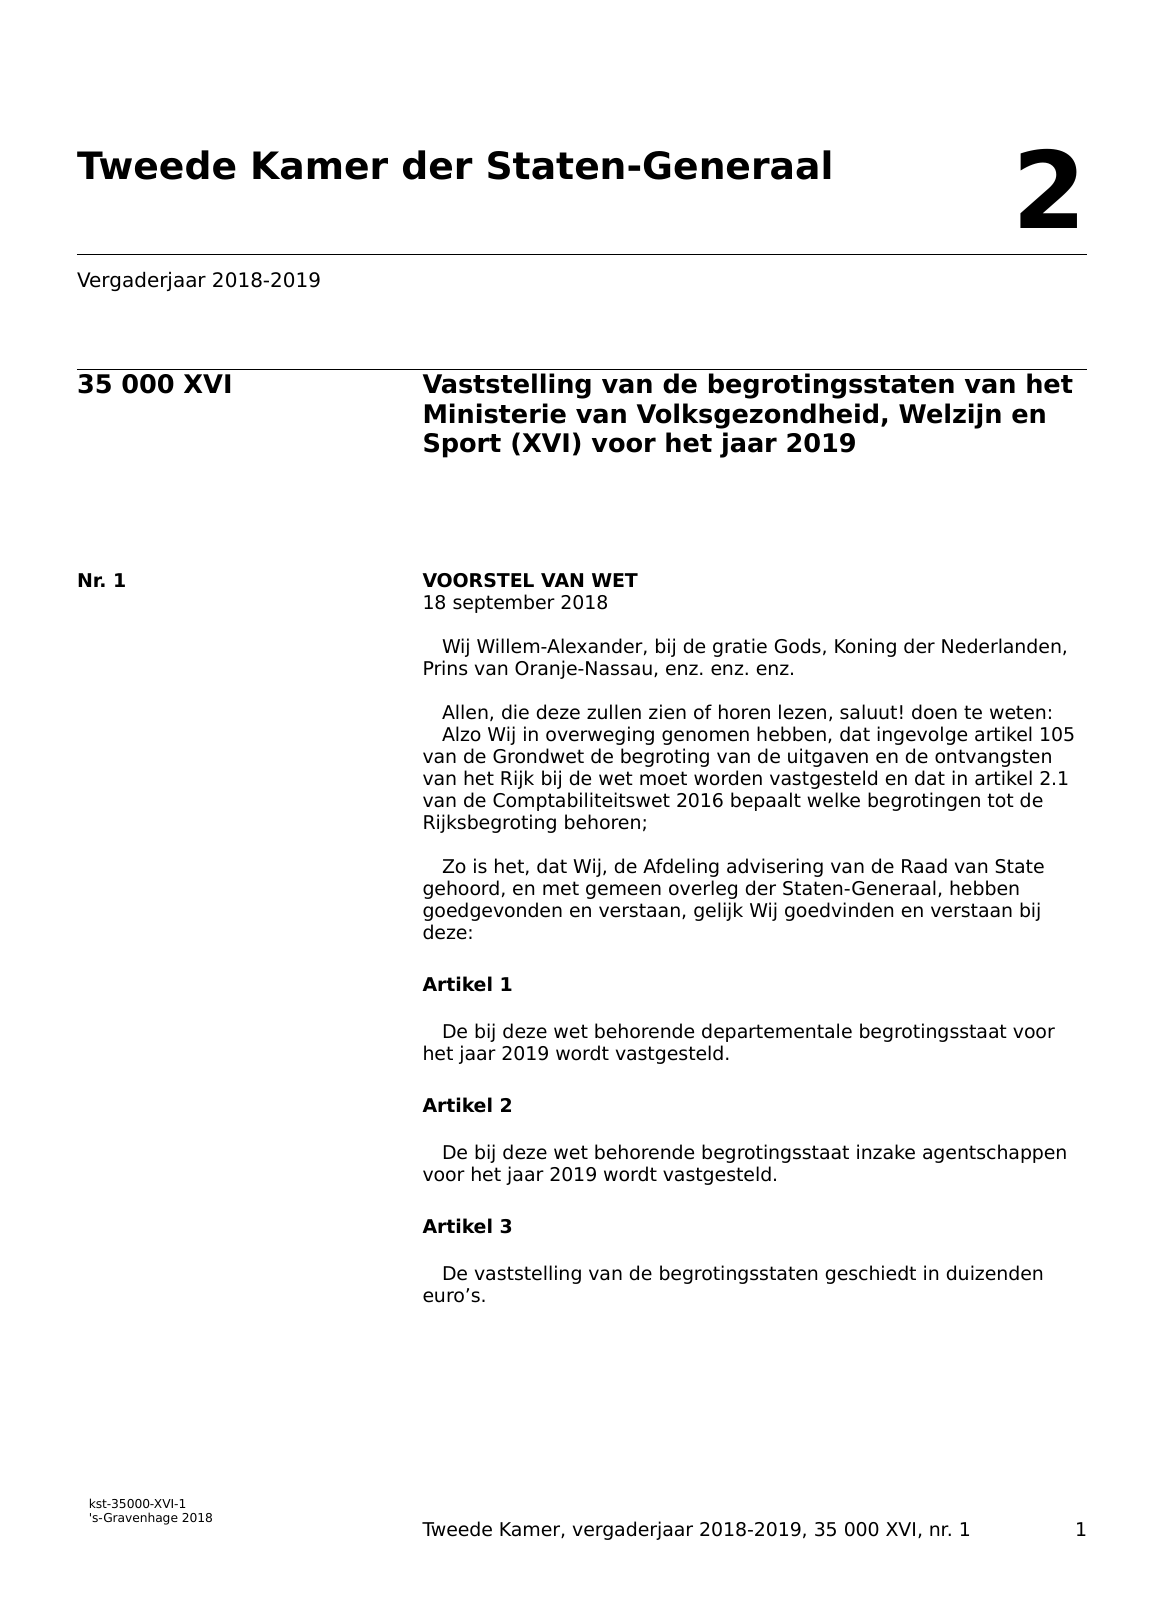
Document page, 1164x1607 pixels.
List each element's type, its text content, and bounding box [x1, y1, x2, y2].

subtitle 35 000 XVI Vaststelling van de begrotingsstaten van het Ministerie van Volksgezondheid, Welzijn en Sport (XVI) voor het jaar 2019 [77, 370, 1087, 459]
text Wij Willem-Alexander, bij de gratie Gods, Koning der Nederlanden, Prins van Oranje-Nassau, enz. enz. enz. [422, 636, 1087, 680]
text 's-Gravenhage 2018 [88, 1511, 323, 1525]
table_cell Vergaderjaar 2018-2019 [77, 255, 1087, 369]
text De bij deze wet behorende begrotingsstaat inzake agentschappen voor het jaar 2019 wordt vastgesteld. [422, 1142, 1087, 1186]
text kst-35000-XVI-1 [88, 1497, 323, 1511]
text De bij deze wet behorende departementale begrotingsstaat voor het jaar 2019 wordt vastgesteld. [422, 1021, 1087, 1065]
subtitle Artikel 2 [422, 1095, 1087, 1117]
subtitle Artikel 3 [422, 1216, 1087, 1238]
subtitle Artikel 1 [422, 974, 1087, 996]
table_header Tweede Kamer der Staten-Generaal [77, 130, 886, 254]
text Alzo Wij in overweging genomen hebben, dat ingevolge artikel 105 van de Grondwet de begroting van de uitgaven en de ontvangsten van het Rijk bij de wet moet worden vastgesteld en dat in artikel 2.1 van de Comptabiliteitswet 2016 bepaalt welke begrotingen tot de Rijksbegroting behoren; [422, 724, 1087, 834]
text Allen, die deze zullen zien of horen lezen, saluut! doen te weten: [422, 702, 1087, 724]
text De vaststelling van de begrotingsstaten geschiedt in duizenden euro’s. [422, 1263, 1087, 1307]
text Zo is het, dat Wij, de Afdeling advisering van de Raad van State gehoord, en met gemeen overleg der Staten-Generaal, hebben goedgevonden en verstaan, gelijk Wij goedvinden en verstaan bij deze: [422, 856, 1087, 944]
text 18 september 2018 [422, 592, 1087, 614]
table_header 2 [886, 130, 1087, 254]
subtitle Nr. 1 VOORSTEL VAN WET [77, 570, 1087, 592]
